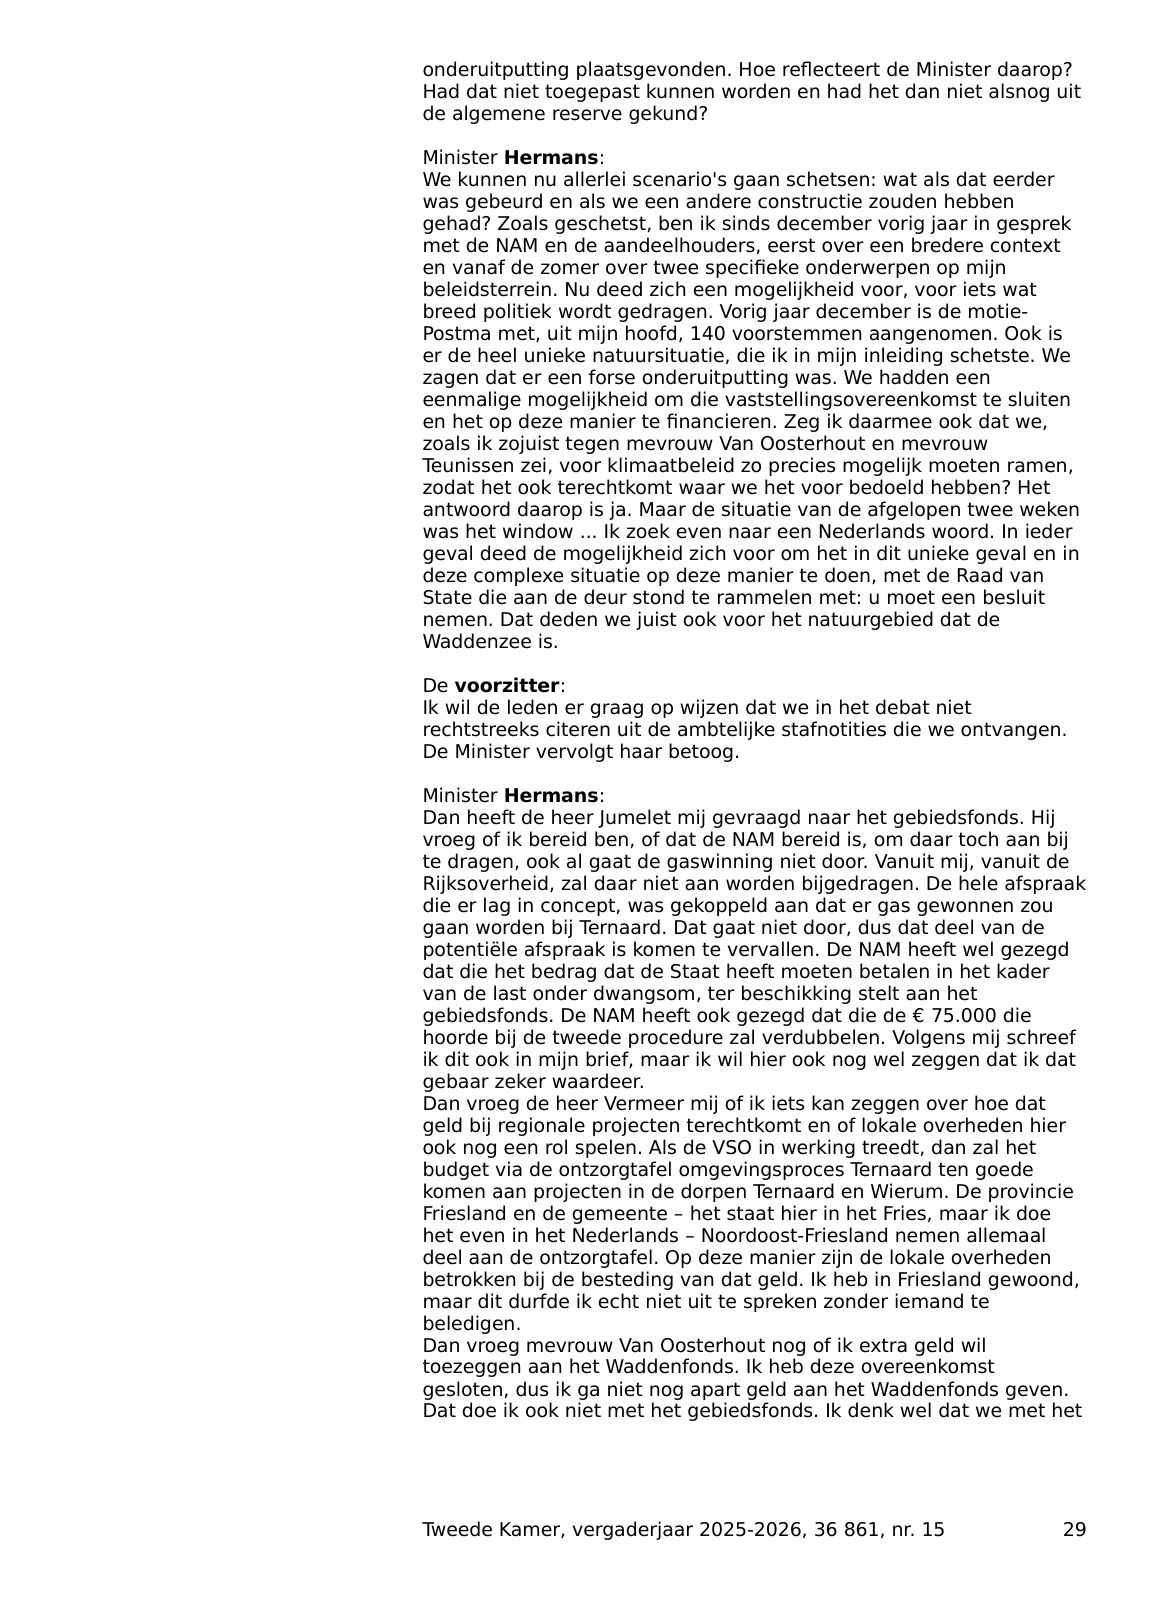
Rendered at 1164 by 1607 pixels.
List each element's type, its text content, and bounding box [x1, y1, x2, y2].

text Ik wil de leden er graag op wijzen dat we in het debat niet rechtstreeks citeren uit de ambtelijke stafnotities die we ontvangen. De Minister vervolgt haar betoog. [422, 697, 1087, 763]
text We kunnen nu allerlei scenario's gaan schetsen: wat als dat eerder was gebeurd en als we een andere constructie zouden hebben gehad? Zoals geschetst, ben ik sinds december vorig jaar in gesprek met de NAM en de aandeelhouders, eerst over een bredere context en vanaf de zomer over twee specifieke onderwerpen op mijn beleidsterrein. Nu deed zich een mogelijkheid voor, voor iets wat breed politiek wordt gedragen. Vorig jaar december is de motie-Postma met, uit mijn hoofd, 140 voorstemmen aangenomen. Ook is er de heel unieke natuursituatie, die ik in mijn inleiding schetste. We zagen dat er een forse onderuitputting was. We hadden een eenmalige mogelijkheid om die vaststellingsovereenkomst te sluiten en het op deze manier te financieren. Zeg ik daarmee ook dat we, zoals ik zojuist tegen mevrouw Van Oosterhout en mevrouw Teunissen zei, voor klimaatbeleid zo precies mogelijk moeten ramen, zodat het ook terechtkomt waar we het voor bedoeld hebben? Het antwoord daarop is ja. Maar de situatie van de afgelopen twee weken was het window ... Ik zoek even naar een Nederlands woord. In ieder geval deed de mogelijkheid zich voor om het in dit unieke geval en in deze complexe situatie op deze manier te doen, met de Raad van State die aan de deur stond te rammelen met: u moet een besluit nemen. Dat deden we juist ook voor het natuurgebied dat de Waddenzee is. [422, 169, 1087, 653]
text De voorzitter: [422, 675, 1087, 697]
text Minister Hermans: [422, 785, 1087, 807]
text Minister Hermans: [422, 147, 1087, 169]
text Dan vroeg mevrouw Van Oosterhout nog of ik extra geld wil toezeggen aan het Waddenfonds. Ik heb deze overeenkomst gesloten, dus ik ga niet nog apart geld aan het Waddenfonds geven. Dat doe ik ook niet met het gebiedsfonds. Ik denk wel dat we met het [422, 1334, 1087, 1422]
text Dan vroeg de heer Vermeer mij of ik iets kan zeggen over hoe dat geld bij regionale projecten terechtkomt en of lokale overheden hier ook nog een rol spelen. Als de VSO in werking treedt, dan zal het budget via de ontzorgtafel omgevingsproces Ternaard ten goede komen aan projecten in de dorpen Ternaard en Wierum. De provincie Friesland en de gemeente – het staat hier in het Fries, maar ik doe het even in het Nederlands – Noordoost-Friesland nemen allemaal deel aan de ontzorgtafel. Op deze manier zijn de lokale overheden betrokken bij de besteding van dat geld. Ik heb in Friesland gewoond, maar dit durfde ik echt niet uit te spreken zonder iemand te beledigen. [422, 1093, 1087, 1334]
text Dan heeft de heer Jumelet mij gevraagd naar het gebiedsfonds. Hij vroeg of ik bereid ben, of dat de NAM bereid is, om daar toch aan bij te dragen, ook al gaat de gaswinning niet door. Vanuit mij, vanuit de Rijksoverheid, zal daar niet aan worden bijgedragen. De hele afspraak die er lag in concept, was gekoppeld aan dat er gas gewonnen zou gaan worden bij Ternaard. Dat gaat niet door, dus dat deel van de potentiële afspraak is komen te vervallen. De NAM heeft wel gezegd dat die het bedrag dat de Staat heeft moeten betalen in het kader van de last onder dwangsom, ter beschikking stelt aan het gebiedsfonds. De NAM heeft ook gezegd dat die de € 75.000 die hoorde bij de tweede procedure zal verdubbelen. Volgens mij schreef ik dit ook in mijn brief, maar ik wil hier ook nog wel zeggen dat ik dat gebaar zeker waardeer. [422, 807, 1087, 1093]
text onderuitputting plaatsgevonden. Hoe reflecteert de Minister daarop? Had dat niet toegepast kunnen worden en had het dan niet alsnog uit de algemene reserve gekund? [422, 59, 1087, 125]
